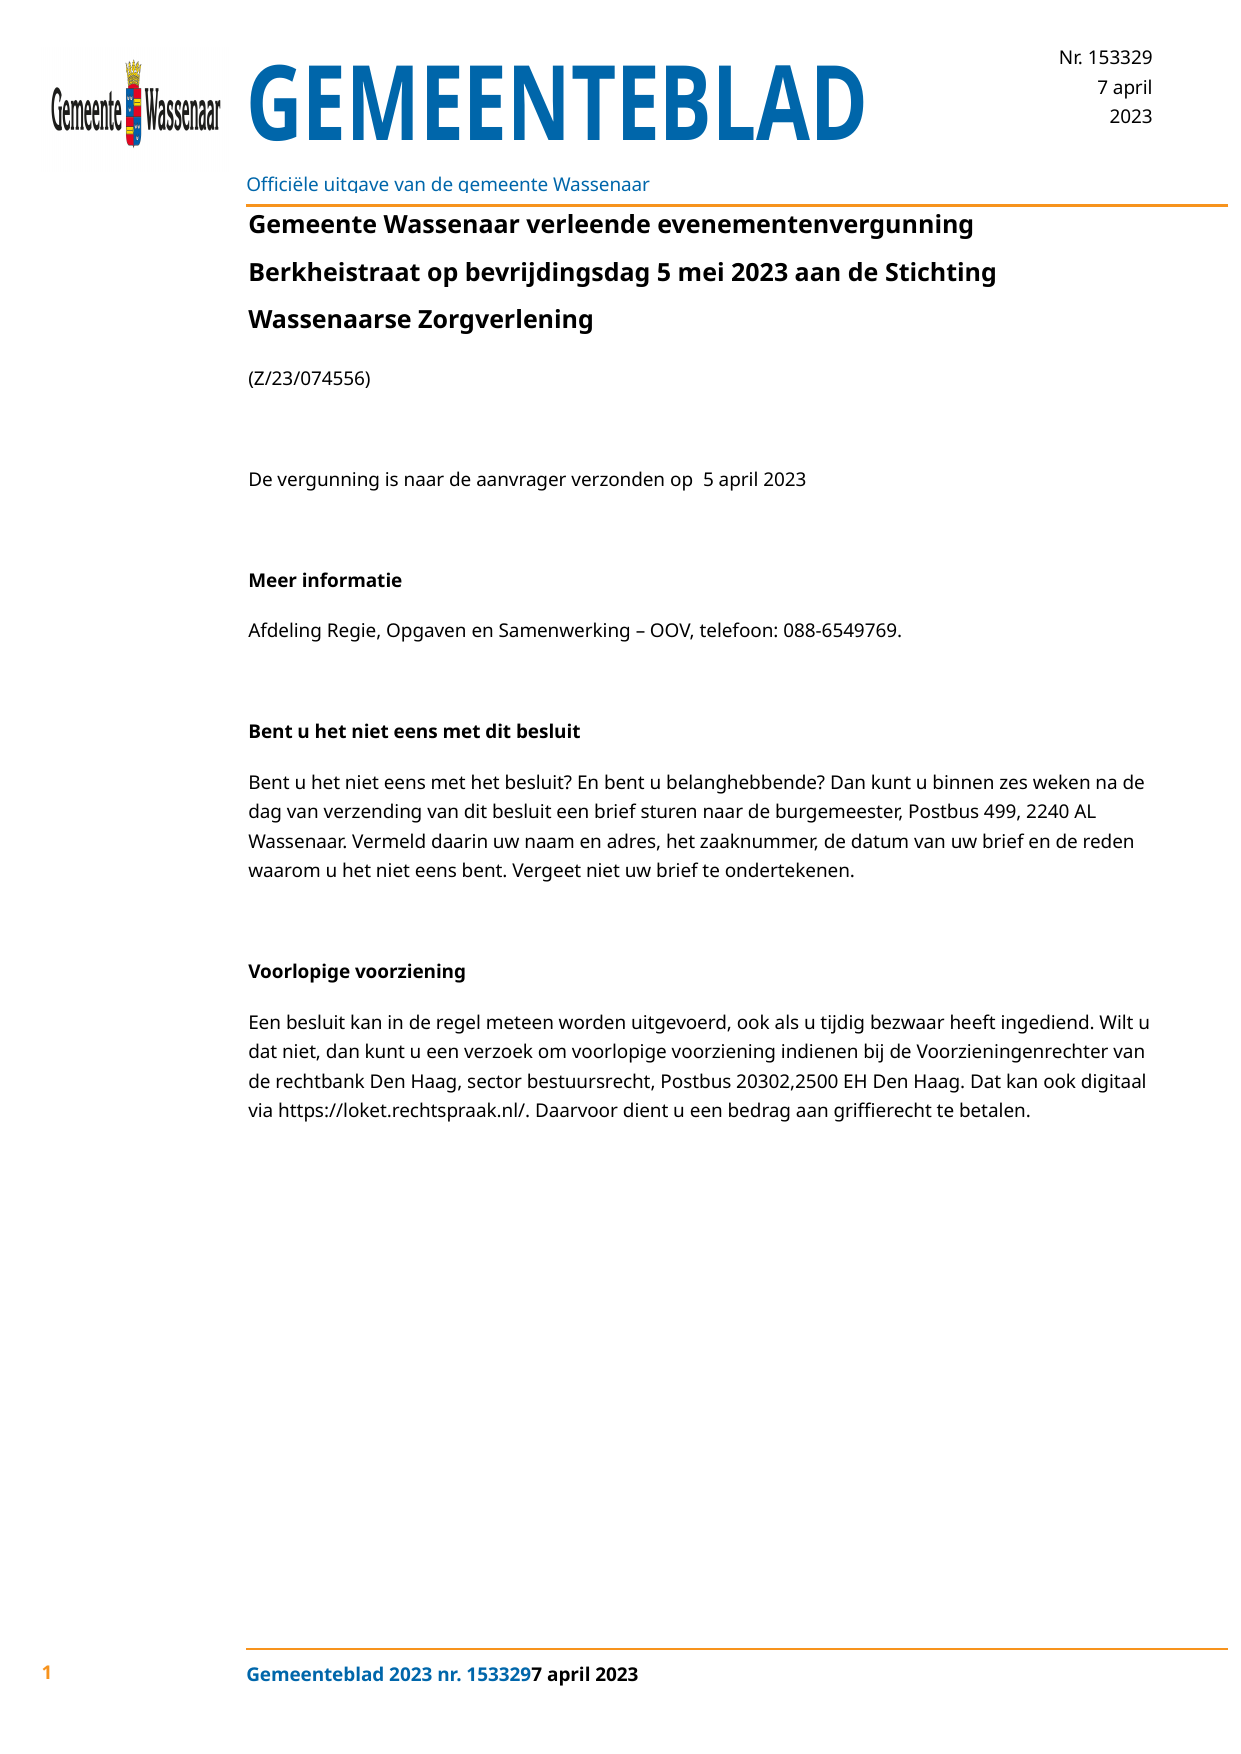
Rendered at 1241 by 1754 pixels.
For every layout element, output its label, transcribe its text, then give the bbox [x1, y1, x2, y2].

text De vergunning is naar de aanvrager verzonden op 5 april 2023 [248, 466, 1152, 492]
text Een besluit kan in de regel meteen worden uitgevoerd, ook als u tijdig bezwaar heeft ingediend. Wilt u dat niet, dan kunt u een verzoek om voorlopige voorziening indienen bij de Voorzieningenrechter van de rechtbank Den Haag, sector bestuursrecht, Postbus 20302,2500 EH Den Haag. Dat kan ook digitaal via https://loket.rechtspraak.nl/. Daarvoor dient u een bedrag aan griffierecht te betalen. [248, 1009, 1152, 1123]
picture [41, 47, 231, 172]
text Voorlopige voorziening [248, 958, 1152, 984]
text Meer informatie [248, 567, 1152, 593]
text Gemeente Wassenaar verleende evenementenvergunning Berkheistraat op bevrijdingsdag 5 mei 2023 aan de Stichting Wassenaarse Zorgverlening [248, 207, 1152, 336]
text (Z/23/074556) [248, 366, 1152, 391]
text Bent u het niet eens met dit besluit [248, 718, 1152, 744]
text Afdeling Regie, Opgaven en Samenwerking – OOV, telefoon: 088-6549769. [248, 618, 1152, 643]
text Bent u het niet eens met het besluit? En bent u belanghebbende? Dan kunt u binnen zes weken na de dag van verzending van dit besluit een brief sturen naar de burgemeester, Postbus 499, 2240 AL Wassenaar. Vermeld daarin uw naam en adres, het zaaknummer, de datum van uw brief en de reden waarom u het niet eens bent. Vergeet niet uw brief te ondertekenen. [248, 769, 1152, 883]
